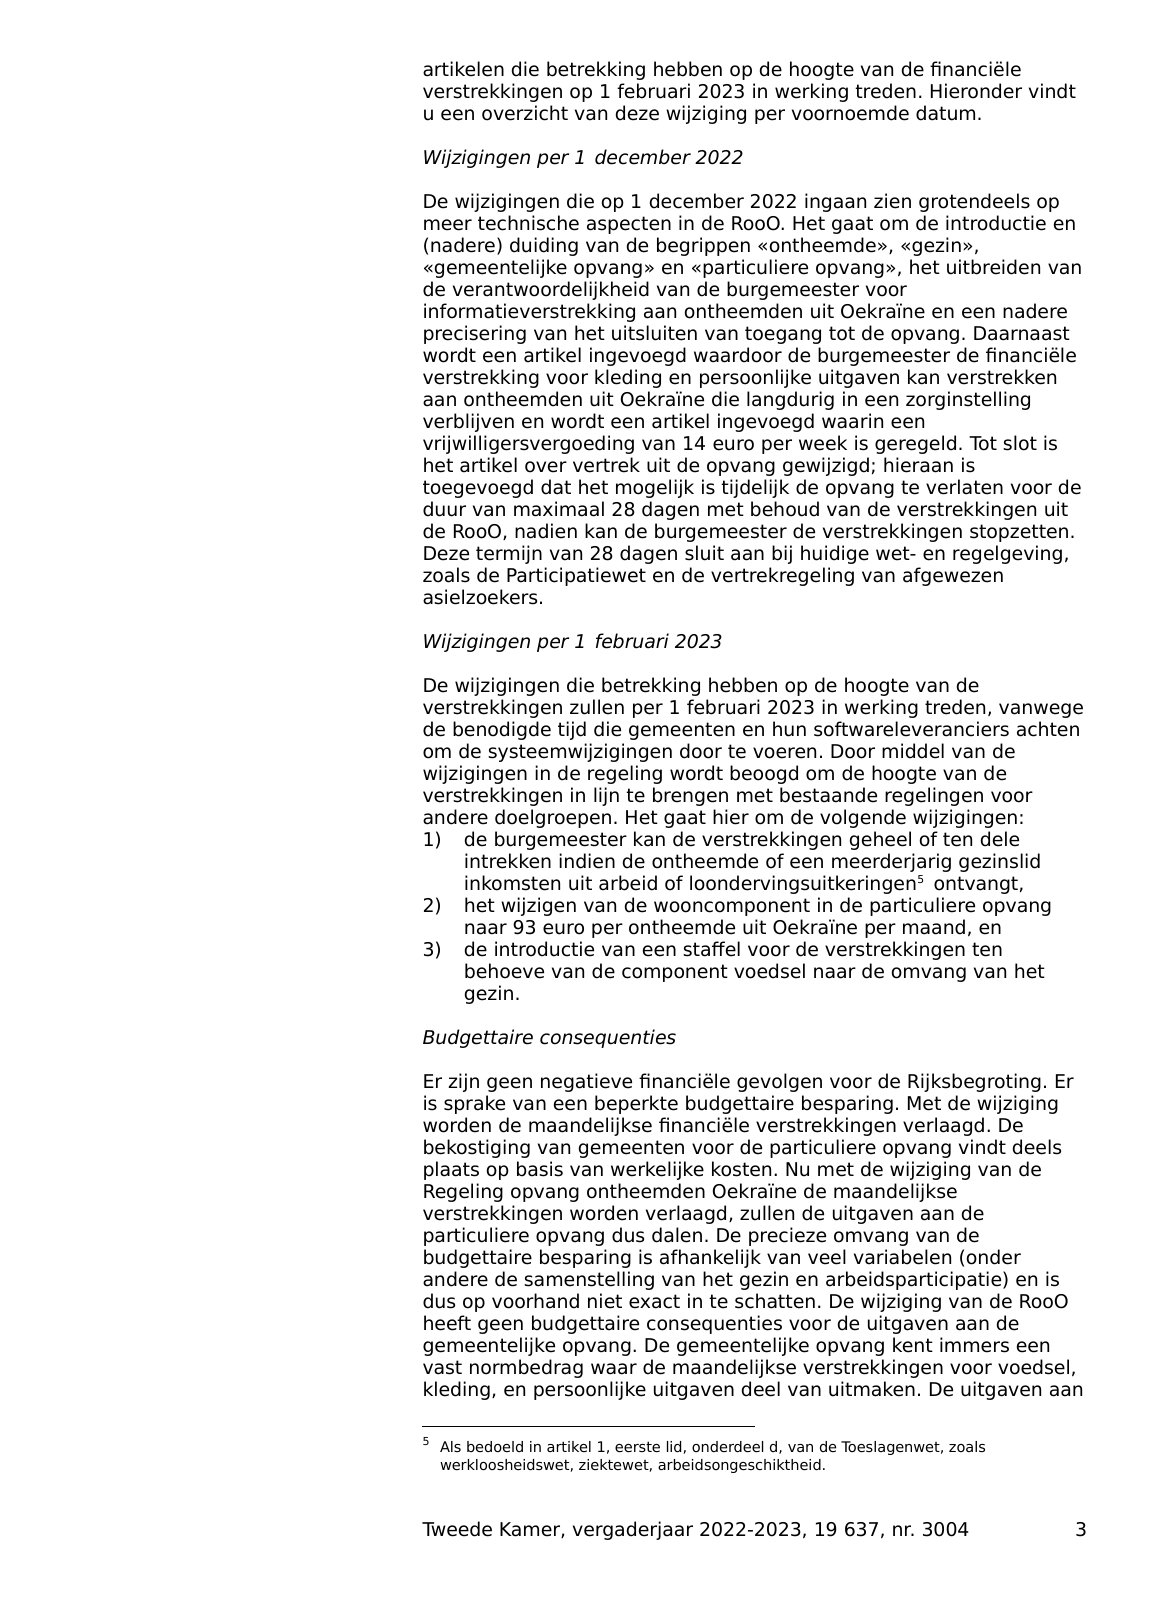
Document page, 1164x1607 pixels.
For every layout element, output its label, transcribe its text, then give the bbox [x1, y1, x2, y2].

text Als bedoeld in artikel 1, eerste lid, onderdeel d, van de Toeslagenwet, zoals werkloosheidswet, ziektewet, arbeidsongeschiktheid. [422, 1435, 1087, 1474]
subtitle Budgettaire consequenties [422, 1027, 1087, 1049]
subtitle Wijzigingen per 1 december 2022 [422, 147, 1087, 169]
text 3) de introductie van een staffel voor de verstrekkingen ten behoeve van de component voedsel naar de omvang van het gezin. [422, 939, 1087, 1005]
text 2) het wijzigen van de wooncomponent in de particuliere opvang naar 93 euro per ontheemde uit Oekraïne per maand, en [422, 895, 1087, 939]
text De wijzigingen die betrekking hebben op de hoogte van de verstrekkingen zullen per 1 februari 2023 in werking treden, vanwege de benodigde tijd die gemeenten en hun softwareleveranciers achten om de systeemwijzigingen door te voeren. Door middel van de wijzigingen in de regeling wordt beoogd om de hoogte van de verstrekkingen in lijn te brengen met bestaande regelingen voor andere doelgroepen. Het gaat hier om de volgende wijzigingen: [422, 675, 1087, 829]
text De wijzigingen die op 1 december 2022 ingaan zien grotendeels op meer technische aspecten in de RooO. Het gaat om de introductie en (nadere) duiding van de begrippen «ontheemde», «gezin», «gemeentelijke opvang» en «particuliere opvang», het uitbreiden van de verantwoordelijkheid van de burgemeester voor informatieverstrekking aan ontheemden uit Oekraïne en een nadere precisering van het uitsluiten van toegang tot de opvang. Daarnaast wordt een artikel ingevoegd waardoor de burgemeester de financiële verstrekking voor kleding en persoonlijke uitgaven kan verstrekken aan ontheemden uit Oekraïne die langdurig in een zorginstelling verblijven en wordt een artikel ingevoegd waarin een vrijwilligersvergoeding van 14 euro per week is geregeld. Tot slot is het artikel over vertrek uit de opvang gewijzigd; hieraan is toegevoegd dat het mogelijk is tijdelijk de opvang te verlaten voor de duur van maximaal 28 dagen met behoud van de verstrekkingen uit de RooO, nadien kan de burgemeester de verstrekkingen stopzetten. Deze termijn van 28 dagen sluit aan bij huidige wet- en regelgeving, zoals de Participatiewet en de vertrekregeling van afgewezen asielzoekers. [422, 191, 1087, 609]
text 1) de burgemeester kan de verstrekkingen geheel of ten dele intrekken indien de ontheemde of een meerderjarig gezinslid inkomsten uit arbeid of loondervingsuitkeringen ontvangt, [422, 829, 1087, 895]
text Er zijn geen negatieve financiële gevolgen voor de Rijksbegroting. Er is sprake van een beperkte budgettaire besparing. Met de wijziging worden de maandelijkse financiële verstrekkingen verlaagd. De bekostiging van gemeenten voor de particuliere opvang vindt deels plaats op basis van werkelijke kosten. Nu met de wijziging van de Regeling opvang ontheemden Oekraïne de maandelijkse verstrekkingen worden verlaagd, zullen de uitgaven aan de particuliere opvang dus dalen. De precieze omvang van de budgettaire besparing is afhankelijk van veel variabelen (onder andere de samenstelling van het gezin en arbeidsparticipatie) en is dus op voorhand niet exact in te schatten. De wijziging van de RooO heeft geen budgettaire consequenties voor de uitgaven aan de gemeentelijke opvang. De gemeentelijke opvang kent immers een vast normbedrag waar de maandelijkse verstrekkingen voor voedsel, kleding, en persoonlijke uitgaven deel van uitmaken. De uitgaven aan [422, 1071, 1087, 1401]
subtitle Wijzigingen per 1 februari 2023 [422, 631, 1087, 653]
text artikelen die betrekking hebben op de hoogte van de financiële verstrekkingen op 1 februari 2023 in werking treden. Hieronder vindt u een overzicht van deze wijziging per voornoemde datum. [422, 59, 1087, 125]
